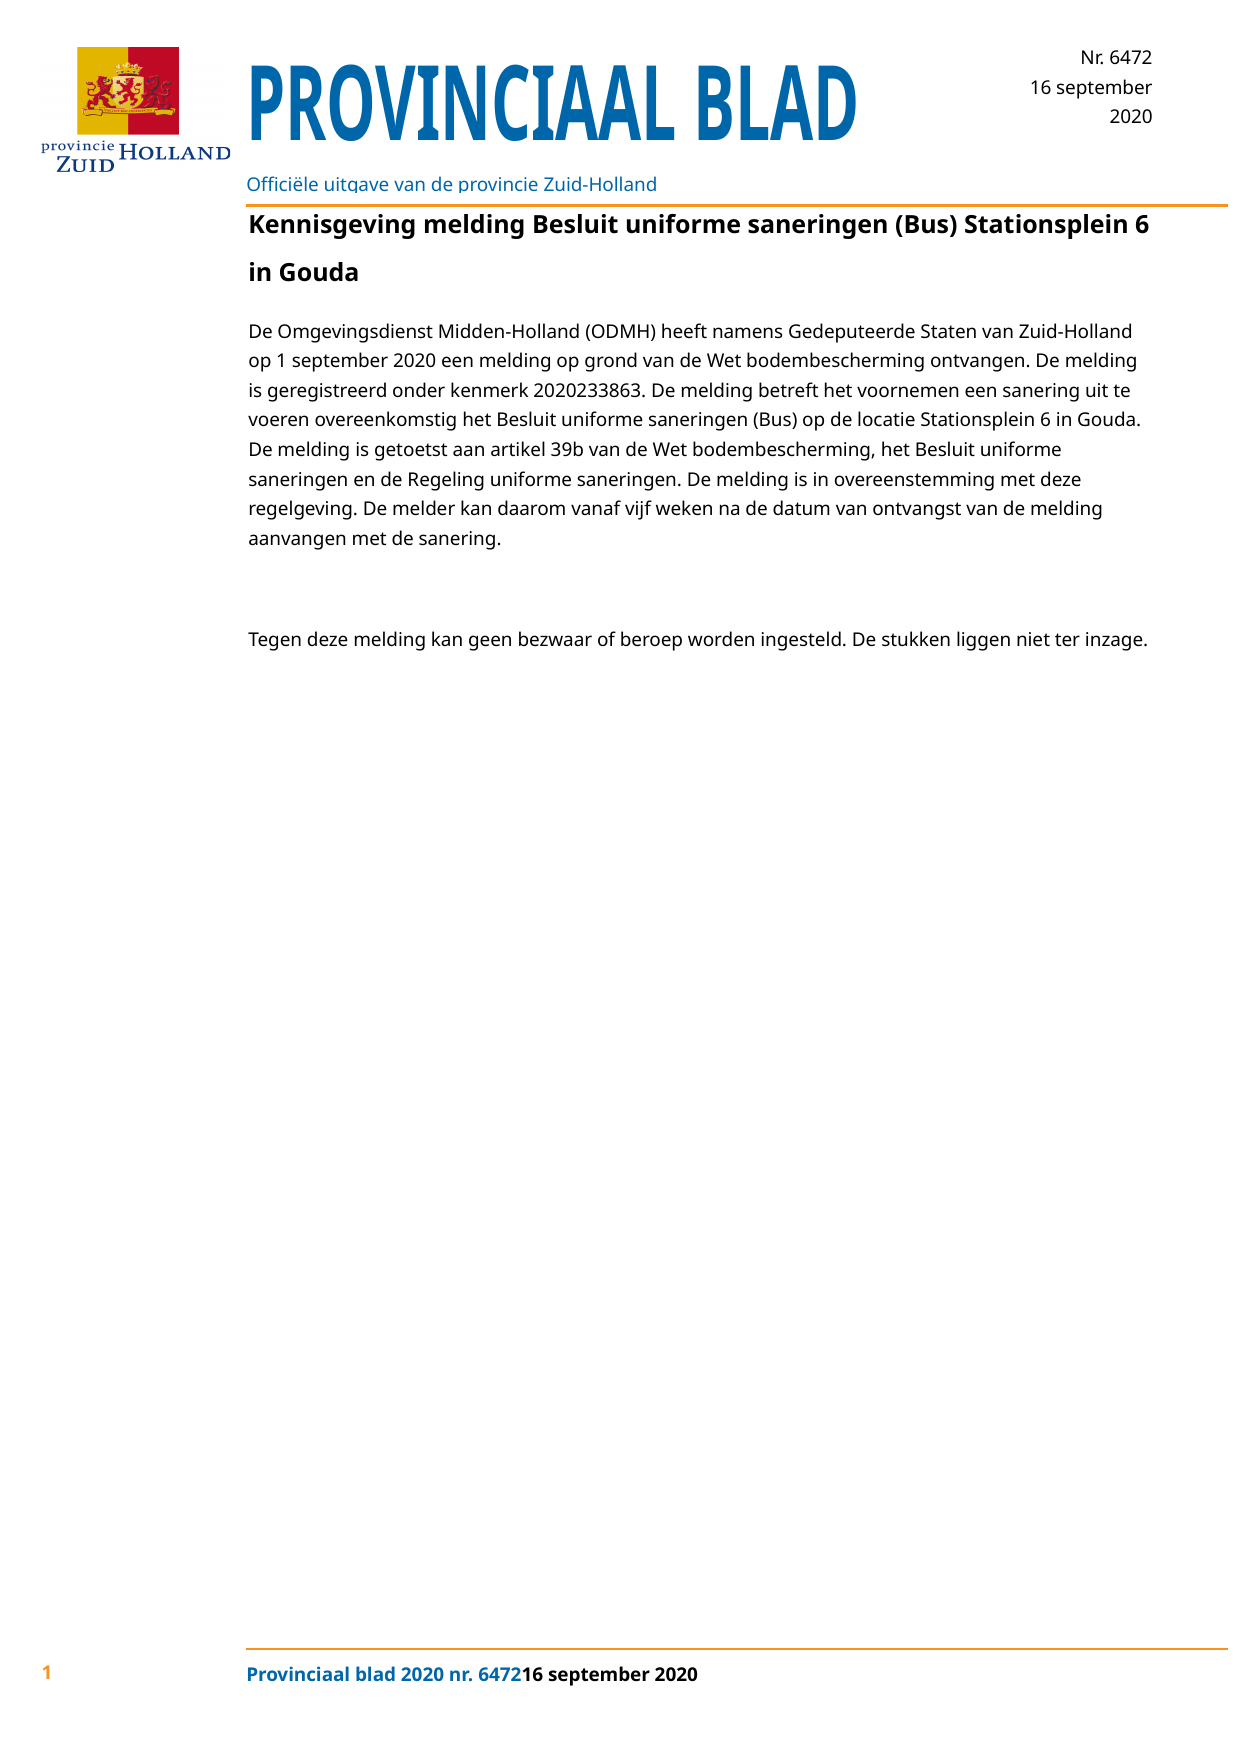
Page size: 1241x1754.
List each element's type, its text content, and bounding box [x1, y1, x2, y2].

text De Omgevingsdienst Midden-Holland (ODMH) heeft namens Gedeputeerde Staten van Zuid-Holland op 1 september 2020 een melding op grond van de Wet bodembescherming ontvangen. De melding is geregistreerd onder kenmerk 2020233863. De melding betreft het voornemen een sanering uit te voeren overeenkomstig het Besluit uniforme saneringen (Bus) op de locatie Stationsplein 6 in Gouda. De melding is getoetst aan artikel 39b van de Wet bodembescherming, het Besluit uniforme saneringen en de Regeling uniforme saneringen. De melding is in overeenstemming met deze regelgeving. De melder kan daarom vanaf vijf weken na de datum van ontvangst van de melding aanvangen met de sanering. [248, 318, 1152, 551]
text Tegen deze melding kan geen bezwaar of beroep worden ingesteld. De stukken liggen niet ter inzage. [248, 626, 1152, 652]
picture [41, 47, 231, 172]
text Kennisgeving melding Besluit uniforme saneringen (Bus) Stationsplein 6 in Gouda [248, 207, 1152, 288]
